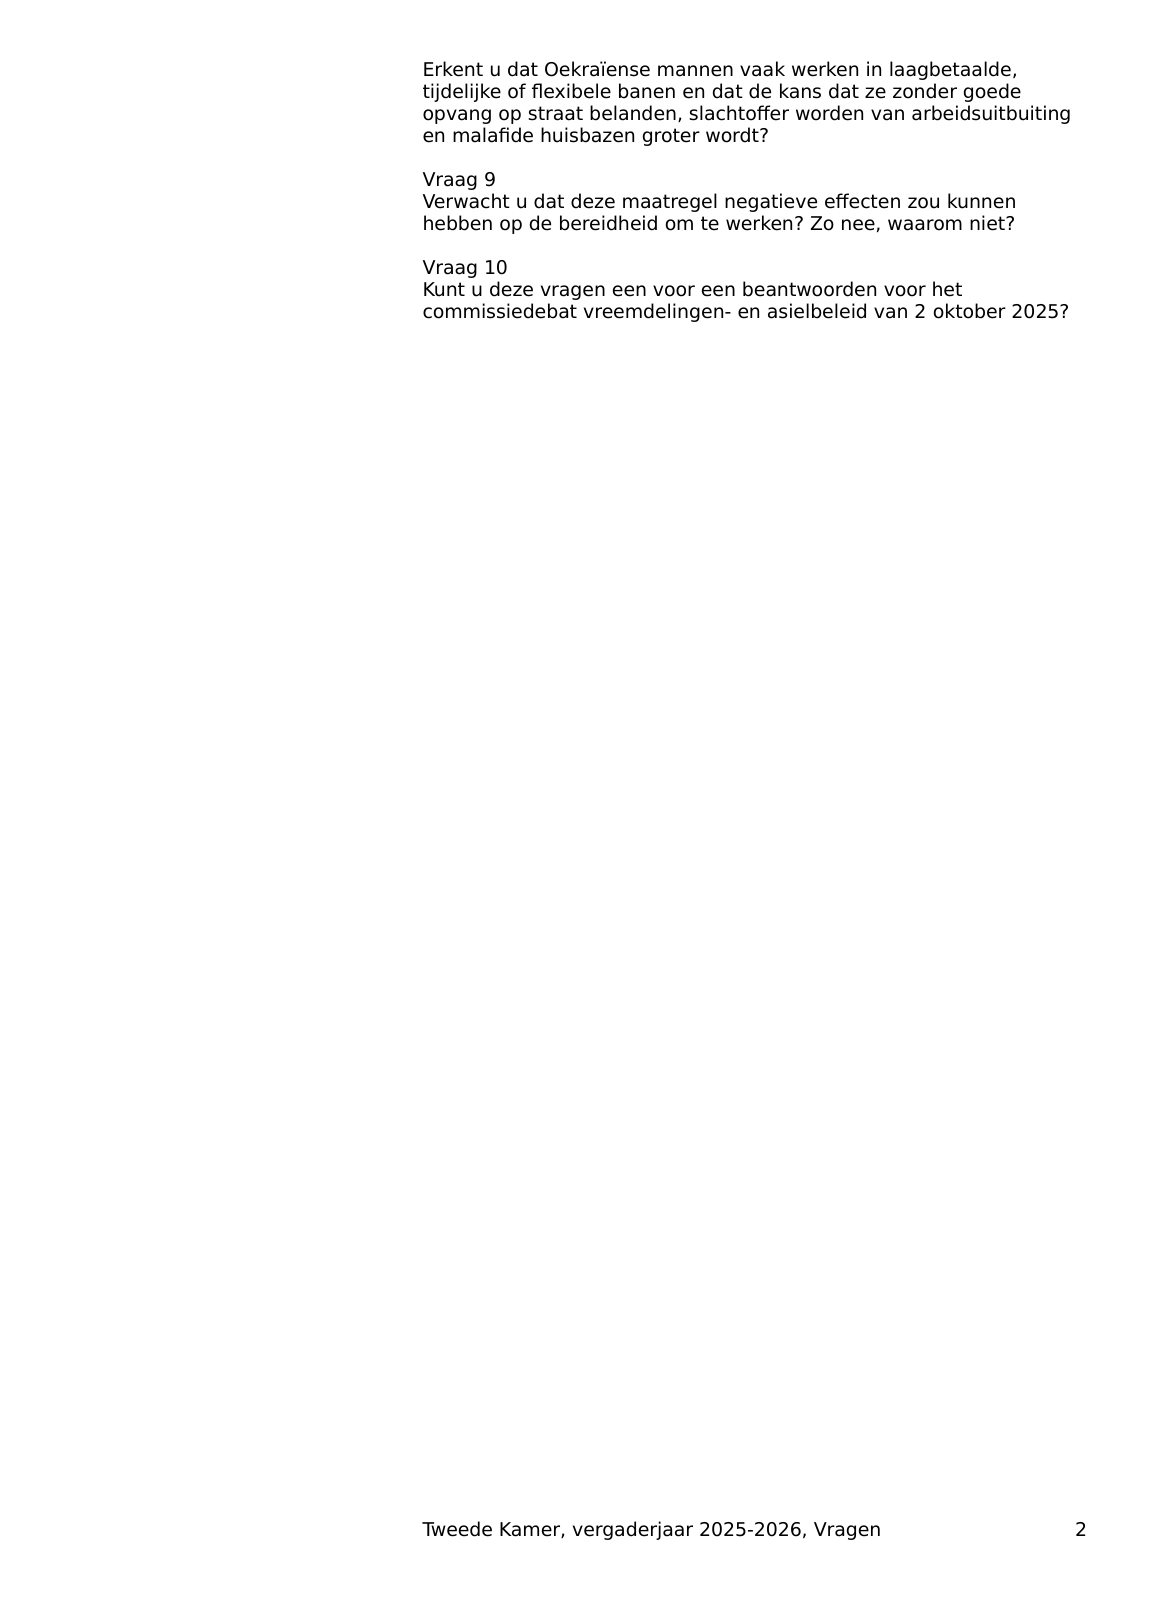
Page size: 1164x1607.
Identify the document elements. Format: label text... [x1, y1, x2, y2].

text Verwacht u dat deze maatregel negatieve effecten zou kunnen hebben op de bereidheid om te werken? Zo nee, waarom niet? [422, 191, 1087, 235]
text Vraag 9 [422, 169, 1087, 191]
text Vraag 10 [422, 257, 1087, 279]
text Erkent u dat Oekraïense mannen vaak werken in laagbetaalde, tijdelijke of flexibele banen en dat de kans dat ze zonder goede opvang op straat belanden, slachtoffer worden van arbeidsuitbuiting en malafide huisbazen groter wordt? [422, 59, 1087, 147]
text Kunt u deze vragen een voor een beantwoorden voor het commissiedebat vreemdelingen- en asielbeleid van 2 oktober 2025? [422, 279, 1087, 323]
